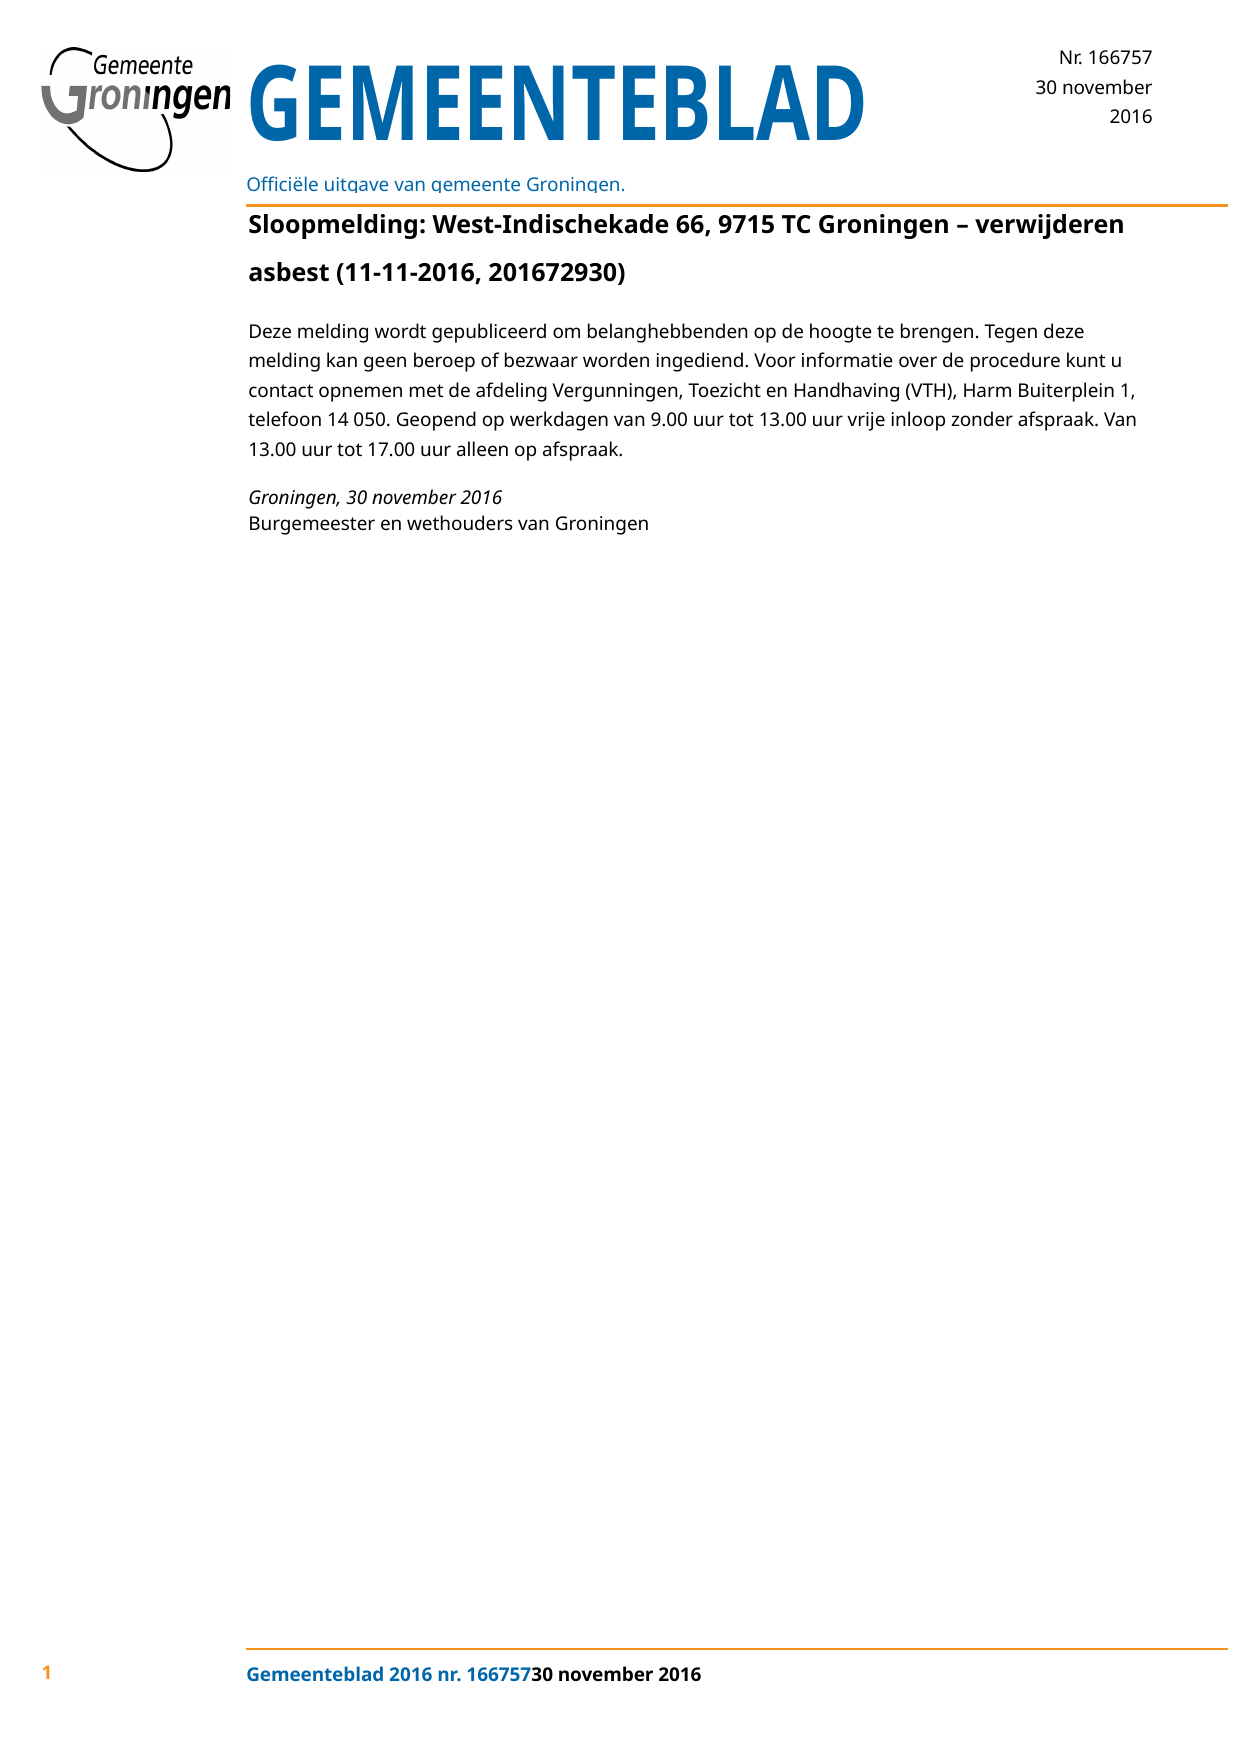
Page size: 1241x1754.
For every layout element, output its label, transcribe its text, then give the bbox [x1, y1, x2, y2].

text Groningen, 30 november 2016 [248, 484, 1152, 510]
picture [41, 47, 231, 172]
text Burgemeester en wethouders van Groningen [248, 510, 1152, 536]
text Deze melding wordt gepubliceerd om belanghebbenden op de hoogte te brengen. Tegen deze melding kan geen beroep of bezwaar worden ingediend. Voor informatie over de procedure kunt u contact opnemen met de afdeling Vergunningen, Toezicht en Handhaving (VTH), Harm Buiterplein 1, telefoon 14 050. Geopend op werkdagen van 9.00 uur tot 13.00 uur vrije inloop zonder afspraak. Van 13.00 uur tot 17.00 uur alleen op afspraak. [248, 318, 1152, 462]
text Sloopmelding: West-Indischekade 66, 9715 TC Groningen – verwijderen asbest (11-11-2016, 201672930) [248, 207, 1152, 288]
